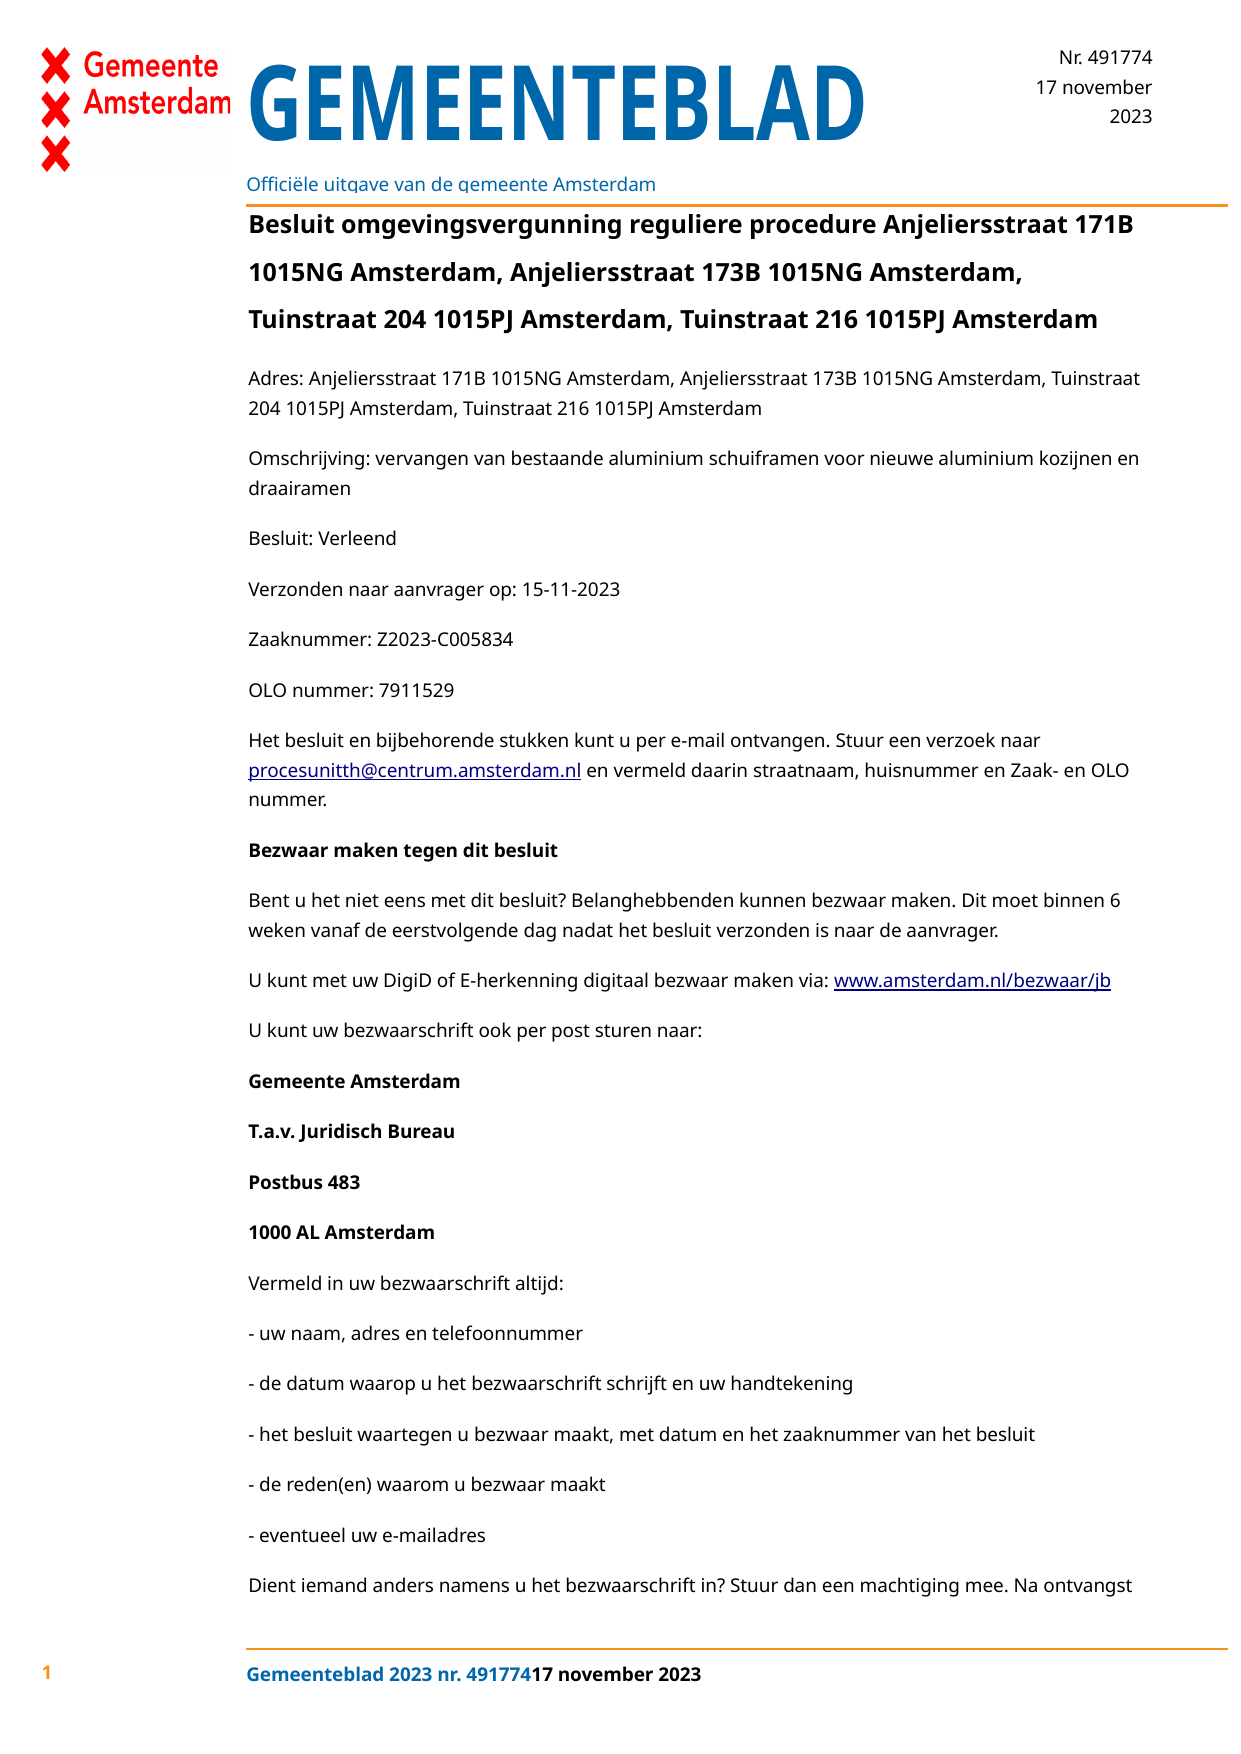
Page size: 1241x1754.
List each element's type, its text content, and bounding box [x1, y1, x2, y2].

text Zaaknummer: Z2023-C005834 [248, 626, 1152, 652]
text 1000 AL Amsterdam [248, 1219, 1152, 1245]
text Bezwaar maken tegen dit besluit [248, 837, 1152, 862]
text U kunt uw bezwaarschrift ook per post sturen naar: [248, 1018, 1152, 1043]
text Het besluit en bijbehorende stukken kunt u per e-mail ontvangen. Stuur een verzoek naar procesunitth@centrum.amsterdam.nl en vermeld daarin straatnaam, huisnummer en Zaak- en OLO nummer. [248, 727, 1152, 812]
text U kunt met uw DigiD of E-herkenning digitaal bezwaar maken via: www.amsterdam.nl/bezwaar/jb [248, 967, 1152, 993]
text Bent u het niet eens met dit besluit? Belanghebbenden kunnen bezwaar maken. Dit moet binnen 6 weken vanaf de eerstvolgende dag nadat het besluit verzonden is naar de aanvrager. [248, 887, 1152, 942]
text - het besluit waartegen u bezwaar maakt, met datum en het zaaknummer van het besluit [248, 1421, 1152, 1447]
text Postbus 483 [248, 1169, 1152, 1194]
picture [41, 47, 231, 172]
text - uw naam, adres en telefoonnummer [248, 1320, 1152, 1346]
text Gemeente Amsterdam [248, 1068, 1152, 1094]
text Verzonden naar aanvrager op: 15-11-2023 [248, 576, 1152, 602]
text T.a.v. Juridisch Bureau [248, 1118, 1152, 1144]
text Omschrijving: vervangen van bestaande aluminium schuiframen voor nieuwe aluminium kozijnen en draairamen [248, 446, 1152, 501]
text Besluit: Verleend [248, 526, 1152, 551]
text Adres: Anjeliersstraat 171B 1015NG Amsterdam, Anjeliersstraat 173B 1015NG Amsterdam, Tuinstraat 204 1015PJ Amsterdam, Tuinstraat 216 1015PJ Amsterdam [248, 366, 1152, 421]
text Dient iemand anders namens u het bezwaarschrift in? Stuur dan een machtiging mee. Na ontvangst [248, 1572, 1152, 1598]
text Vermeld in uw bezwaarschrift altijd: [248, 1270, 1152, 1295]
text Besluit omgevingsvergunning reguliere procedure Anjeliersstraat 171B 1015NG Amsterdam, Anjeliersstraat 173B 1015NG Amsterdam, Tuinstraat 204 1015PJ Amsterdam, Tuinstraat 216 1015PJ Amsterdam [248, 207, 1152, 336]
text - de datum waarop u het bezwaarschrift schrijft en uw handtekening [248, 1371, 1152, 1396]
text - de reden(en) waarom u bezwaar maakt [248, 1471, 1152, 1497]
text OLO nummer: 7911529 [248, 677, 1152, 702]
text - eventueel uw e-mailadres [248, 1522, 1152, 1547]
